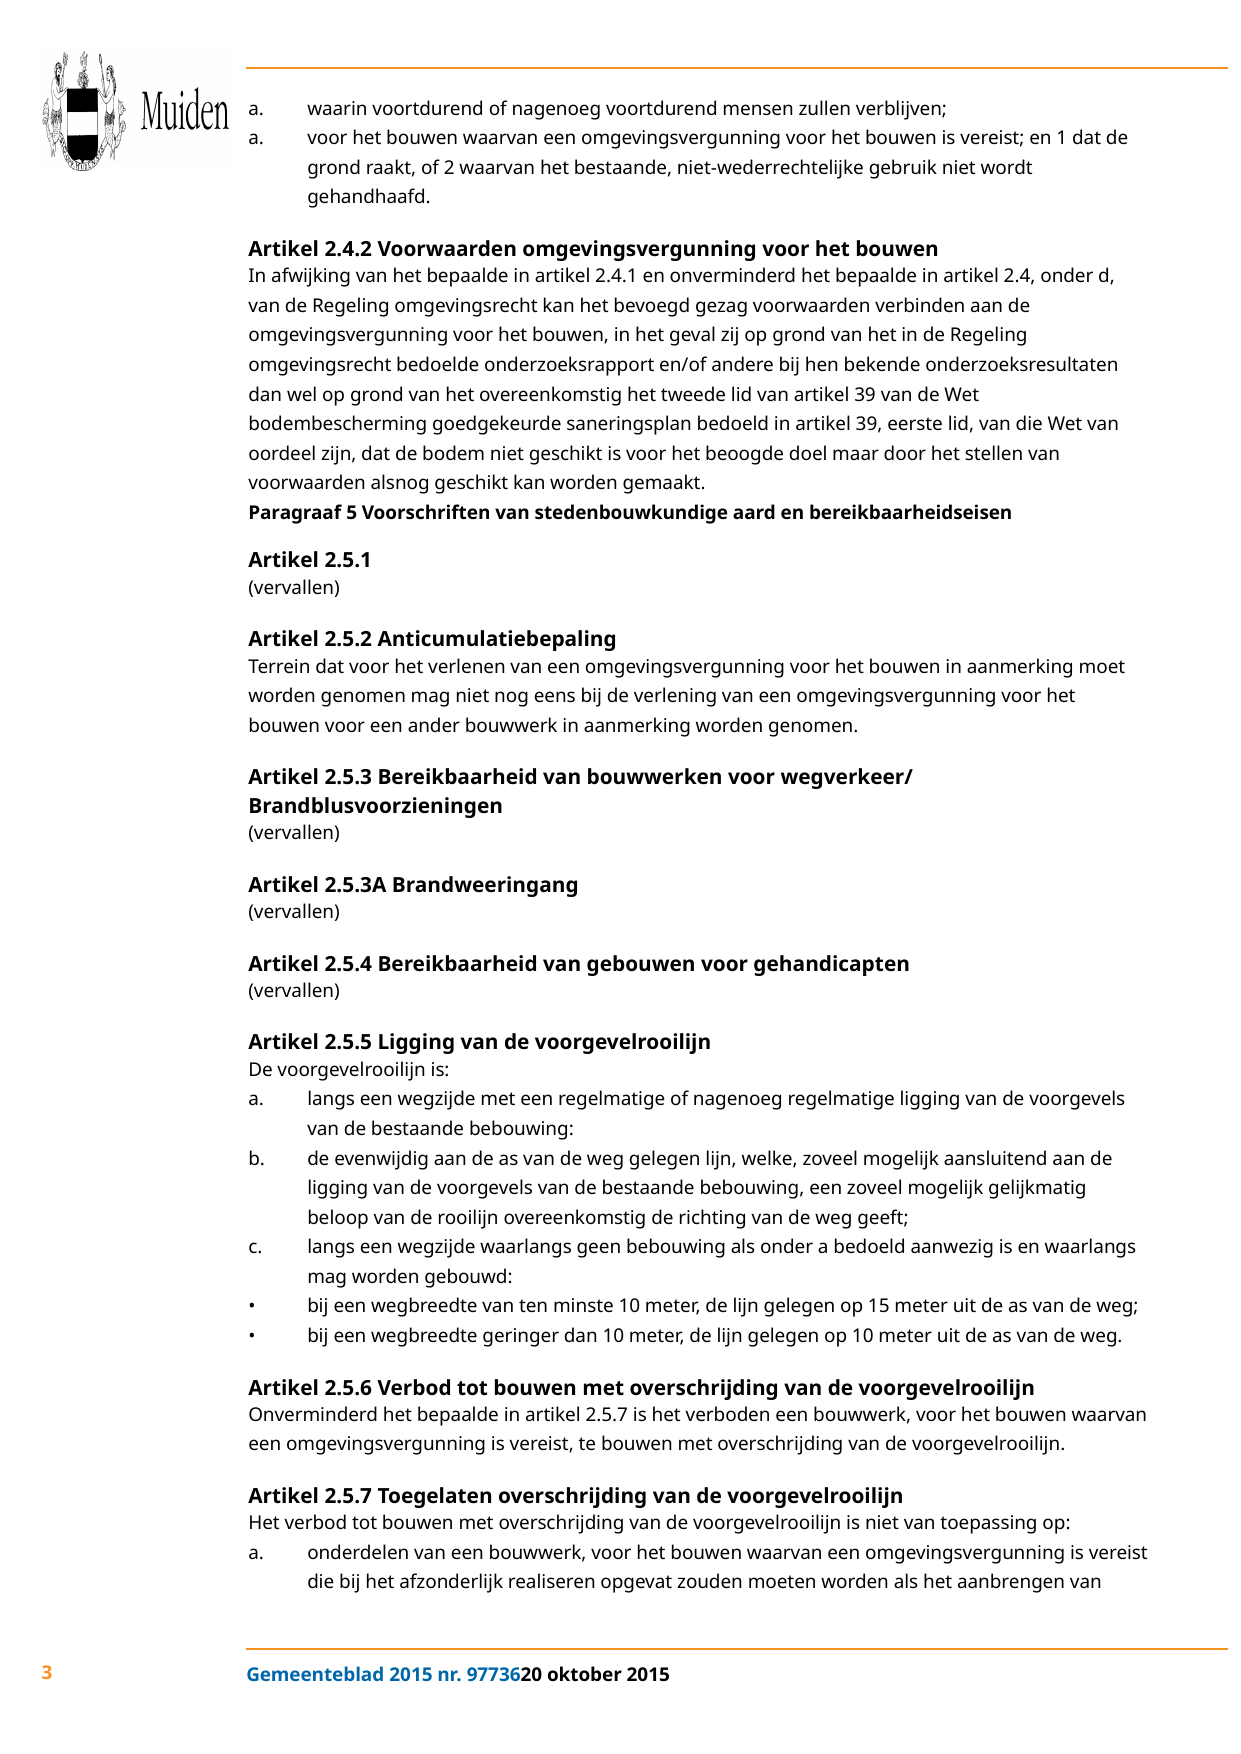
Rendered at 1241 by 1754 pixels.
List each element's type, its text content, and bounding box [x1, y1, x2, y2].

text Artikel 2.5.2 Anticumulatiebepaling [248, 624, 1152, 653]
text (vervallen) [248, 819, 1152, 845]
text Artikel 2.5.4 Bereikbaarheid van gebouwen voor gehandicapten [248, 949, 1152, 977]
picture [41, 47, 231, 172]
text Artikel 2.5.1 [248, 546, 1152, 574]
text (vervallen) [248, 977, 1152, 1003]
list bij een wegbreedte geringer dan 10 meter, de lijn gelegen op 10 meter uit de as van de weg. [248, 1322, 1152, 1348]
list voor het bouwen waarvan een omgevingsvergunning voor het bouwen is vereist; en 1 dat de grond raakt, of 2 waarvan het bestaande, niet-wederrechtelijke gebruik niet wordt gehandhaafd. [248, 124, 1152, 209]
text Artikel 2.5.5 Ligging van de voorgevelrooilijn [248, 1027, 1152, 1056]
text Artikel 2.5.7 Toegelaten overschrijding van de voorgevelrooilijn [248, 1481, 1152, 1509]
text (vervallen) [248, 574, 1152, 600]
text Paragraaf 5 Voorschriften van stedenbouwkundige aard en bereikbaarheidseisen [248, 499, 1152, 525]
text Terrein dat voor het verlenen van een omgevingsvergunning voor het bouwen in aanmerking moet worden genomen mag niet nog eens bij de verlening van een omgevingsvergunning voor het bouwen voor een ander bouwwerk in aanmerking worden genomen. [248, 653, 1152, 738]
text Het verbod tot bouwen met overschrijding van de voorgevelrooilijn is niet van toepassing op: [248, 1509, 1152, 1535]
text De voorgevelrooilijn is: [248, 1056, 1152, 1082]
list langs een wegzijde met een regelmatige of nagenoeg regelmatige ligging van de voorgevels van de bestaande bebouwing: [248, 1086, 1152, 1141]
text In afwijking van het bepaalde in artikel 2.4.1 en onverminderd het bepaalde in artikel 2.4, onder d, van de Regeling omgevingsrecht kan het bevoegd gezag voorwaarden verbinden aan de omgevingsvergunning voor het bouwen, in het geval zij op grond van het in de Regeling omgevingsrecht bedoelde onderzoeksrapport en/of andere bij hen bekende onderzoeksresultaten dan wel op grond van het overeenkomstig het tweede lid van artikel 39 van de Wet bodembescherming goedgekeurde saneringsplan bedoeld in artikel 39, eerste lid, van die Wet van oordeel zijn, dat de bodem niet geschikt is voor het beoogde doel maar door het stellen van voorwaarden alsnog geschikt kan worden gemaakt. [248, 262, 1152, 495]
list langs een wegzijde waarlangs geen bebouwing als onder a bedoeld aanwezig is en waarlangs mag worden gebouwd: [248, 1233, 1152, 1289]
text Artikel 2.5.3A Brandweeringang [248, 870, 1152, 898]
text (vervallen) [248, 898, 1152, 924]
text Artikel 2.5.6 Verbod tot bouwen met overschrijding van de voorgevelrooilijn [248, 1373, 1152, 1401]
text Artikel 2.4.2 Voorwaarden omgevingsvergunning voor het bouwen [248, 234, 1152, 262]
list bij een wegbreedte van ten minste 10 meter, de lijn gelegen op 15 meter uit de as van de weg; [248, 1293, 1152, 1318]
text Onverminderd het bepaalde in artikel 2.5.7 is het verboden een bouwwerk, voor het bouwen waarvan een omgevingsvergunning is vereist, te bouwen met overschrijding van de voorgevelrooilijn. [248, 1401, 1152, 1456]
list onderdelen van een bouwwerk, voor het bouwen waarvan een omgevingsvergunning is vereist die bij het afzonderlijk realiseren opgevat zouden moeten worden als het aanbrengen van [248, 1539, 1152, 1594]
list waarin voortdurend of nagenoeg voortdurend mensen zullen verblijven; [248, 95, 1152, 121]
list de evenwijdig aan de as van de weg gelegen lijn, welke, zoveel mogelijk aansluitend aan de ligging van de voorgevels van de bestaande bebouwing, een zoveel mogelijk gelijkmatig beloop van de rooilijn overeenkomstig de richting van de weg geeft; [248, 1145, 1152, 1229]
text Artikel 2.5.3 Bereikbaarheid van bouwwerken voor wegverkeer/ Brandblusvoorzieningen [248, 762, 1152, 819]
